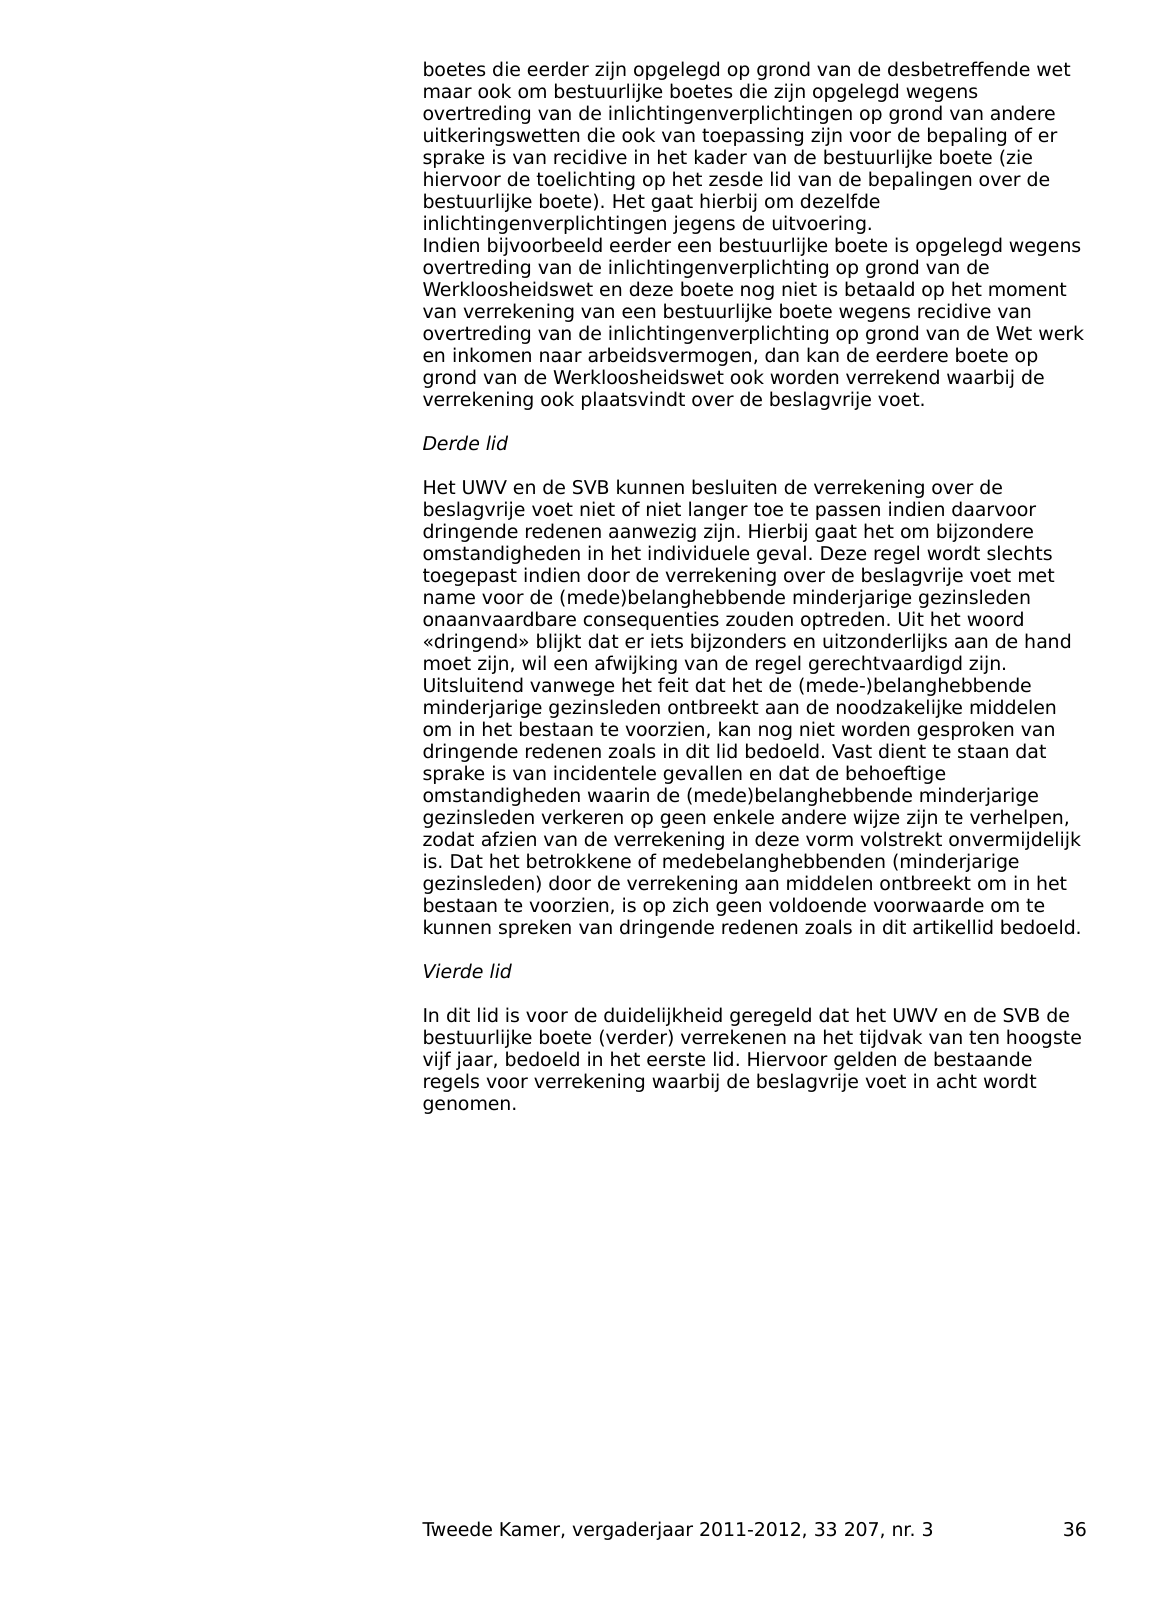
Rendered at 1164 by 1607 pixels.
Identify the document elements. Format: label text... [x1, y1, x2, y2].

text Indien bijvoorbeeld eerder een bestuurlijke boete is opgelegd wegens overtreding van de inlichtingenverplichting op grond van de Werkloosheidswet en deze boete nog niet is betaald op het moment van verrekening van een bestuurlijke boete wegens recidive van overtreding van de inlichtingenverplichting op grond van de Wet werk en inkomen naar arbeidsvermogen, dan kan de eerdere boete op grond van de Werkloosheidswet ook worden verrekend waarbij de verrekening ook plaatsvindt over de beslagvrije voet. [422, 235, 1087, 411]
subtitle Vierde lid [422, 961, 1087, 983]
text In dit lid is voor de duidelijkheid geregeld dat het UWV en de SVB de bestuurlijke boete (verder) verrekenen na het tijdvak van ten hoogste vijf jaar, bedoeld in het eerste lid. Hiervoor gelden de bestaande regels voor verrekening waarbij de beslagvrije voet in acht wordt genomen. [422, 1005, 1087, 1115]
text boetes die eerder zijn opgelegd op grond van de desbetreffende wet maar ook om bestuurlijke boetes die zijn opgelegd wegens overtreding van de inlichtingenverplichtingen op grond van andere uitkeringswetten die ook van toepassing zijn voor de bepaling of er sprake is van recidive in het kader van de bestuurlijke boete (zie hiervoor de toelichting op het zesde lid van de bepalingen over de bestuurlijke boete). Het gaat hierbij om dezelfde inlichtingenverplichtingen jegens de uitvoering. [422, 59, 1087, 235]
subtitle Derde lid [422, 433, 1087, 455]
text Het UWV en de SVB kunnen besluiten de verrekening over de beslagvrije voet niet of niet langer toe te passen indien daarvoor dringende redenen aanwezig zijn. Hierbij gaat het om bijzondere omstandigheden in het individuele geval. Deze regel wordt slechts toegepast indien door de verrekening over de beslagvrije voet met name voor de (mede)belanghebbende minderjarige gezinsleden onaanvaardbare consequenties zouden optreden. Uit het woord «dringend» blijkt dat er iets bijzonders en uitzonderlijks aan de hand moet zijn, wil een afwijking van de regel gerechtvaardigd zijn. Uitsluitend vanwege het feit dat het de (mede-)belanghebbende minderjarige gezinsleden ontbreekt aan de noodzakelijke middelen om in het bestaan te voorzien, kan nog niet worden gesproken van dringende redenen zoals in dit lid bedoeld. Vast dient te staan dat sprake is van incidentele gevallen en dat de behoeftige omstandigheden waarin de (mede)belanghebbende minderjarige gezinsleden verkeren op geen enkele andere wijze zijn te verhelpen, zodat afzien van de verrekening in deze vorm volstrekt onvermijdelijk is. Dat het betrokkene of medebelanghebbenden (minderjarige gezinsleden) door de verrekening aan middelen ontbreekt om in het bestaan te voorzien, is op zich geen voldoende voorwaarde om te kunnen spreken van dringende redenen zoals in dit artikellid bedoeld. [422, 477, 1087, 939]
